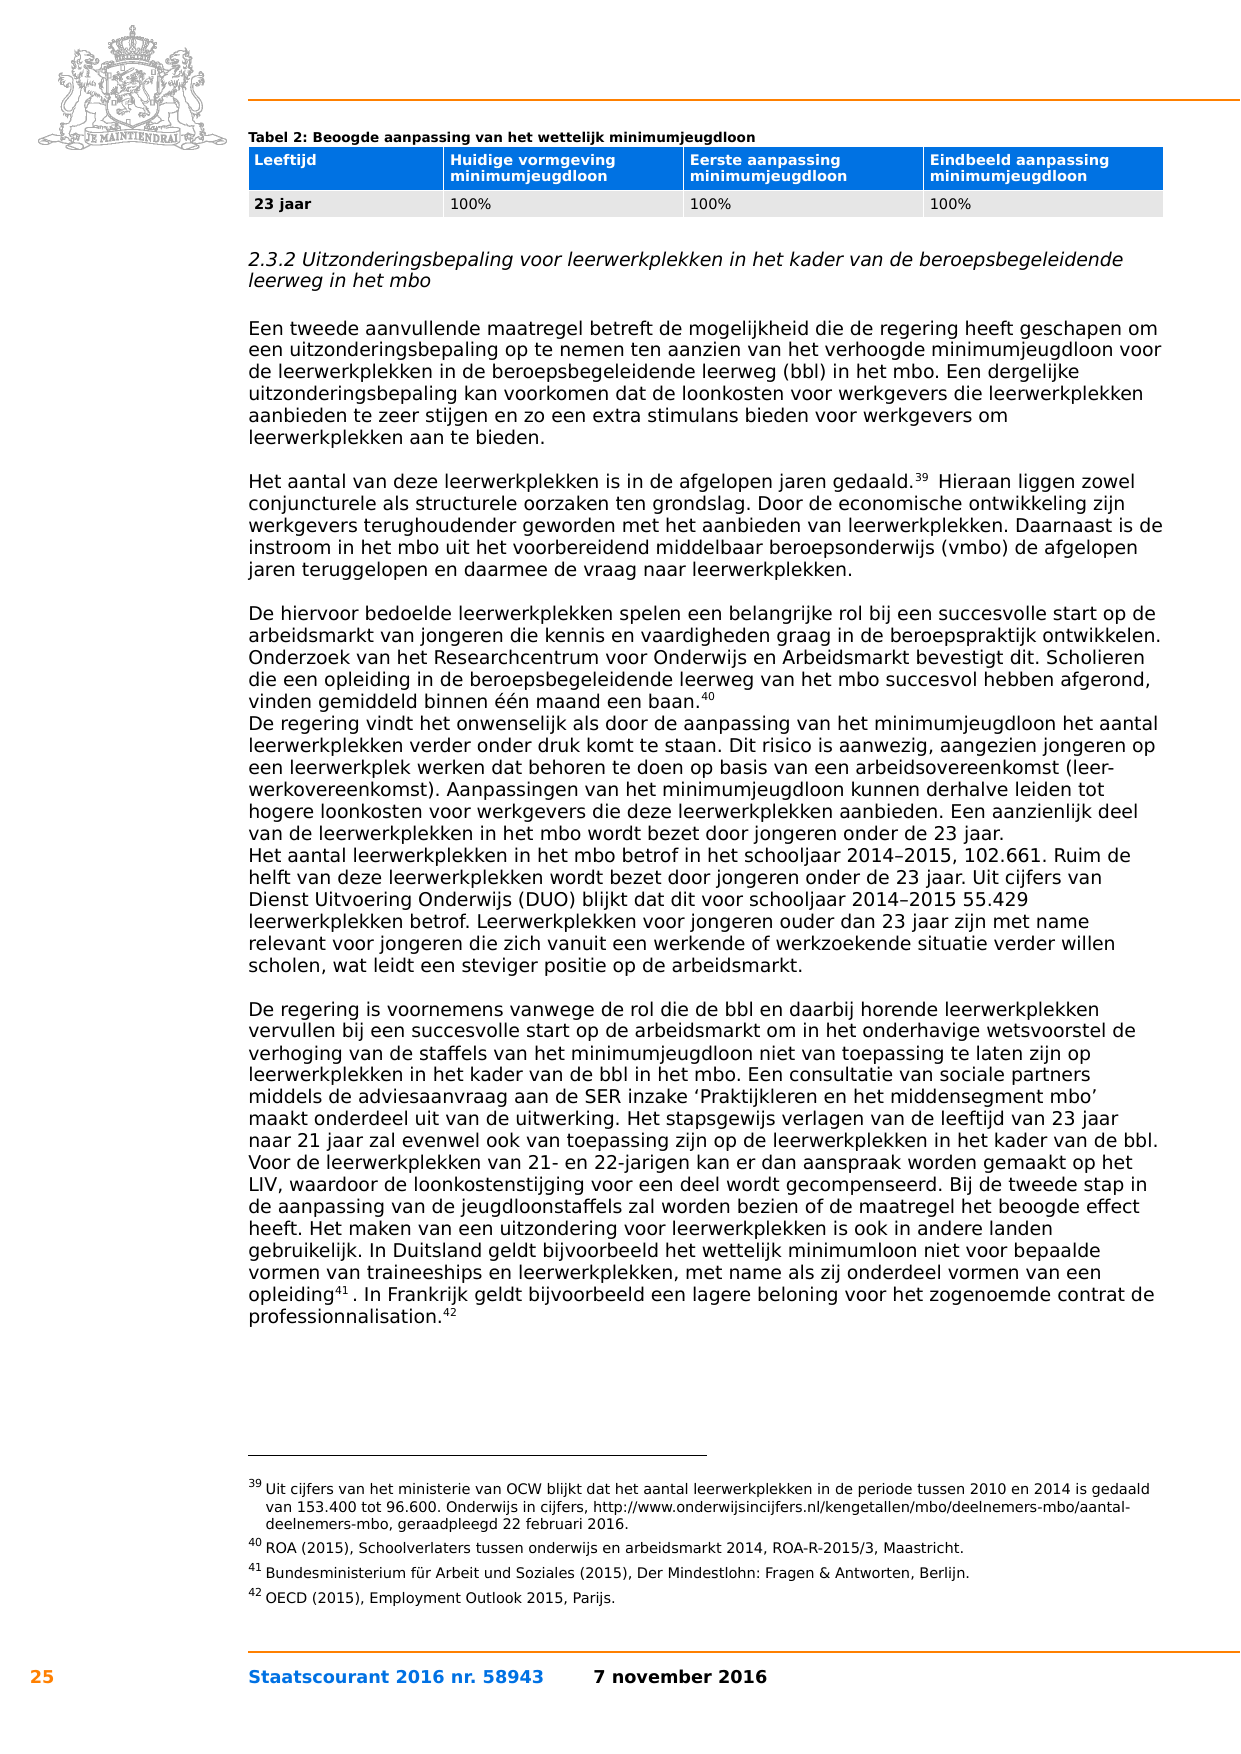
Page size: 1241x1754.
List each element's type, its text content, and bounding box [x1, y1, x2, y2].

text Het aantal leerwerkplekken in het mbo betrof in het schooljaar 2014–2015, 102.661. Ruim de helft van deze leerwerkplekken wordt bezet door jongeren onder de 23 jaar. Uit cijfers van Dienst Uitvoering Onderwijs (DUO) blijkt dat dit voor schooljaar 2014–2015 55.429 leerwerkplekken betrof. Leerwerkplekken voor jongeren ouder dan 23 jaar zijn met name relevant voor jongeren die zich vanuit een werkende of werkzoekende situatie verder willen scholen, wat leidt een steviger positie op de arbeidsmarkt. [248, 845, 1163, 977]
table_cell 23 jaar [249, 191, 443, 217]
text Het aantal van deze leerwerkplekken is in de afgelopen jaren gedaald. Hieraan liggen zowel conjuncturele als structurele oorzaken ten grondslag. Door de economische ontwikkeling zijn werkgevers terughoudender geworden met het aanbieden van leerwerkplekken. Daarnaast is de instroom in het mbo uit het voorbereidend middelbaar beroepsonderwijs (vmbo) de afgelopen jaren teruggelopen en daarmee de vraag naar leerwerkplekken. [248, 471, 1163, 581]
text Uit cijfers van het ministerie van OCW blijkt dat het aantal leerwerkplekken in de periode tussen 2010 en 2014 is gedaald van 153.400 tot 96.600. Onderwijs in cijfers, http://www.onderwijsincijfers.nl/kengetallen/mbo/deelnemers-mbo/aantal-deelnemers-mbo, geraadpleegd 22 februari 2016. [248, 1477, 1163, 1533]
table_cell Eindbeeld aanpassing minimumjeugdloon [924, 147, 1163, 190]
text OECD (2015), Employment Outlook 2015, Parijs. [248, 1586, 1163, 1608]
text De regering vindt het onwenselijk als door de aanpassing van het minimumjeugdloon het aantal leerwerkplekken verder onder druk komt te staan. Dit risico is aanwezig, aangezien jongeren op een leerwerkplek werken dat behoren te doen op basis van een arbeidsovereenkomst (leer-werkovereenkomst). Aanpassingen van het minimumjeugdloon kunnen derhalve leiden tot hogere loonkosten voor werkgevers die deze leerwerkplekken aanbieden. Een aanzienlijk deel van de leerwerkplekken in het mbo wordt bezet door jongeren onder de 23 jaar. [248, 713, 1163, 845]
table_cell 100% [924, 191, 1163, 217]
table_cell 100% [684, 191, 923, 217]
subtitle 2.3.2 Uitzonderingsbepaling voor leerwerkplekken in het kader van de beroepsbegeleidende leerweg in het mbo [248, 248, 1163, 292]
text ROA (2015), Schoolverlaters tussen onderwijs en arbeidsmarkt 2014, ROA-R-2015/3, Maastricht. [248, 1536, 1163, 1558]
text Een tweede aanvullende maatregel betreft de mogelijkheid die de regering heeft geschapen om een uitzonderingsbepaling op te nemen ten aanzien van het verhoogde minimumjeugdloon voor de leerwerkplekken in de beroepsbegeleidende leerweg (bbl) in het mbo. Een dergelijke uitzonderingsbepaling kan voorkomen dat de loonkosten voor werkgevers die leerwerkplekken aanbieden te zeer stijgen en zo een extra stimulans bieden voor werkgevers om leerwerkplekken aan te bieden. [248, 317, 1163, 449]
table_header Tabel 2: Beoogde aanpassing van het wettelijk minimumjeugdloon [248, 130, 1163, 146]
text De regering is voornemens vanwege de rol die de bbl en daarbij horende leerwerkplekken vervullen bij een succesvolle start op de arbeidsmarkt om in het onderhavige wetsvoorstel de verhoging van de staffels van het minimumjeugdloon niet van toepassing te laten zijn op leerwerkplekken in het kader van de bbl in het mbo. Een consultatie van sociale partners middels de adviesaanvraag aan de SER inzake ‘Praktijkleren en het middensegment mbo’ maakt onderdeel uit van de uitwerking. Het stapsgewijs verlagen van de leeftijd van 23 jaar naar 21 jaar zal evenwel ook van toepassing zijn op de leerwerkplekken in het kader van de bbl. Voor de leerwerkplekken van 21- en 22-jarigen kan er dan aanspraak worden gemaakt op het LIV, waardoor de loonkostenstijging voor een deel wordt gecompenseerd. Bij de tweede stap in de aanpassing van de jeugdloonstaffels zal worden bezien of de maatregel het beoogde effect heeft. Het maken van een uitzondering voor leerwerkplekken is ook in andere landen gebruikelijk. In Duitsland geldt bijvoorbeeld het wettelijk minimumloon niet voor bepaalde vormen van traineeships en leerwerkplekken, met name als zij onderdeel vormen van een opleiding. In Frankrijk geldt bijvoorbeeld een lagere beloning voor het zogenoemde contrat de professionnalisation. [248, 998, 1163, 1328]
table_cell 100% [444, 191, 683, 217]
table_cell Huidige vormgeving minimumjeugdloon [444, 147, 683, 190]
table_cell Leeftijd [249, 147, 443, 190]
table_cell Eerste aanpassing minimumjeugdloon [684, 147, 923, 190]
text De hiervoor bedoelde leerwerkplekken spelen een belangrijke rol bij een succesvolle start op de arbeidsmarkt van jongeren die kennis en vaardigheden graag in de beroepspraktijk ontwikkelen. Onderzoek van het Researchcentrum voor Onderwijs en Arbeidsmarkt bevestigt dit. Scholieren die een opleiding in de beroepsbegeleidende leerweg van het mbo succesvol hebben afgerond, vinden gemiddeld binnen één maand een baan. [248, 603, 1163, 713]
text Bundesministerium für Arbeit und Soziales (2015), Der Mindestlohn: Fragen & Antworten, Berlijn. [248, 1561, 1163, 1583]
picture [38, 25, 227, 150]
